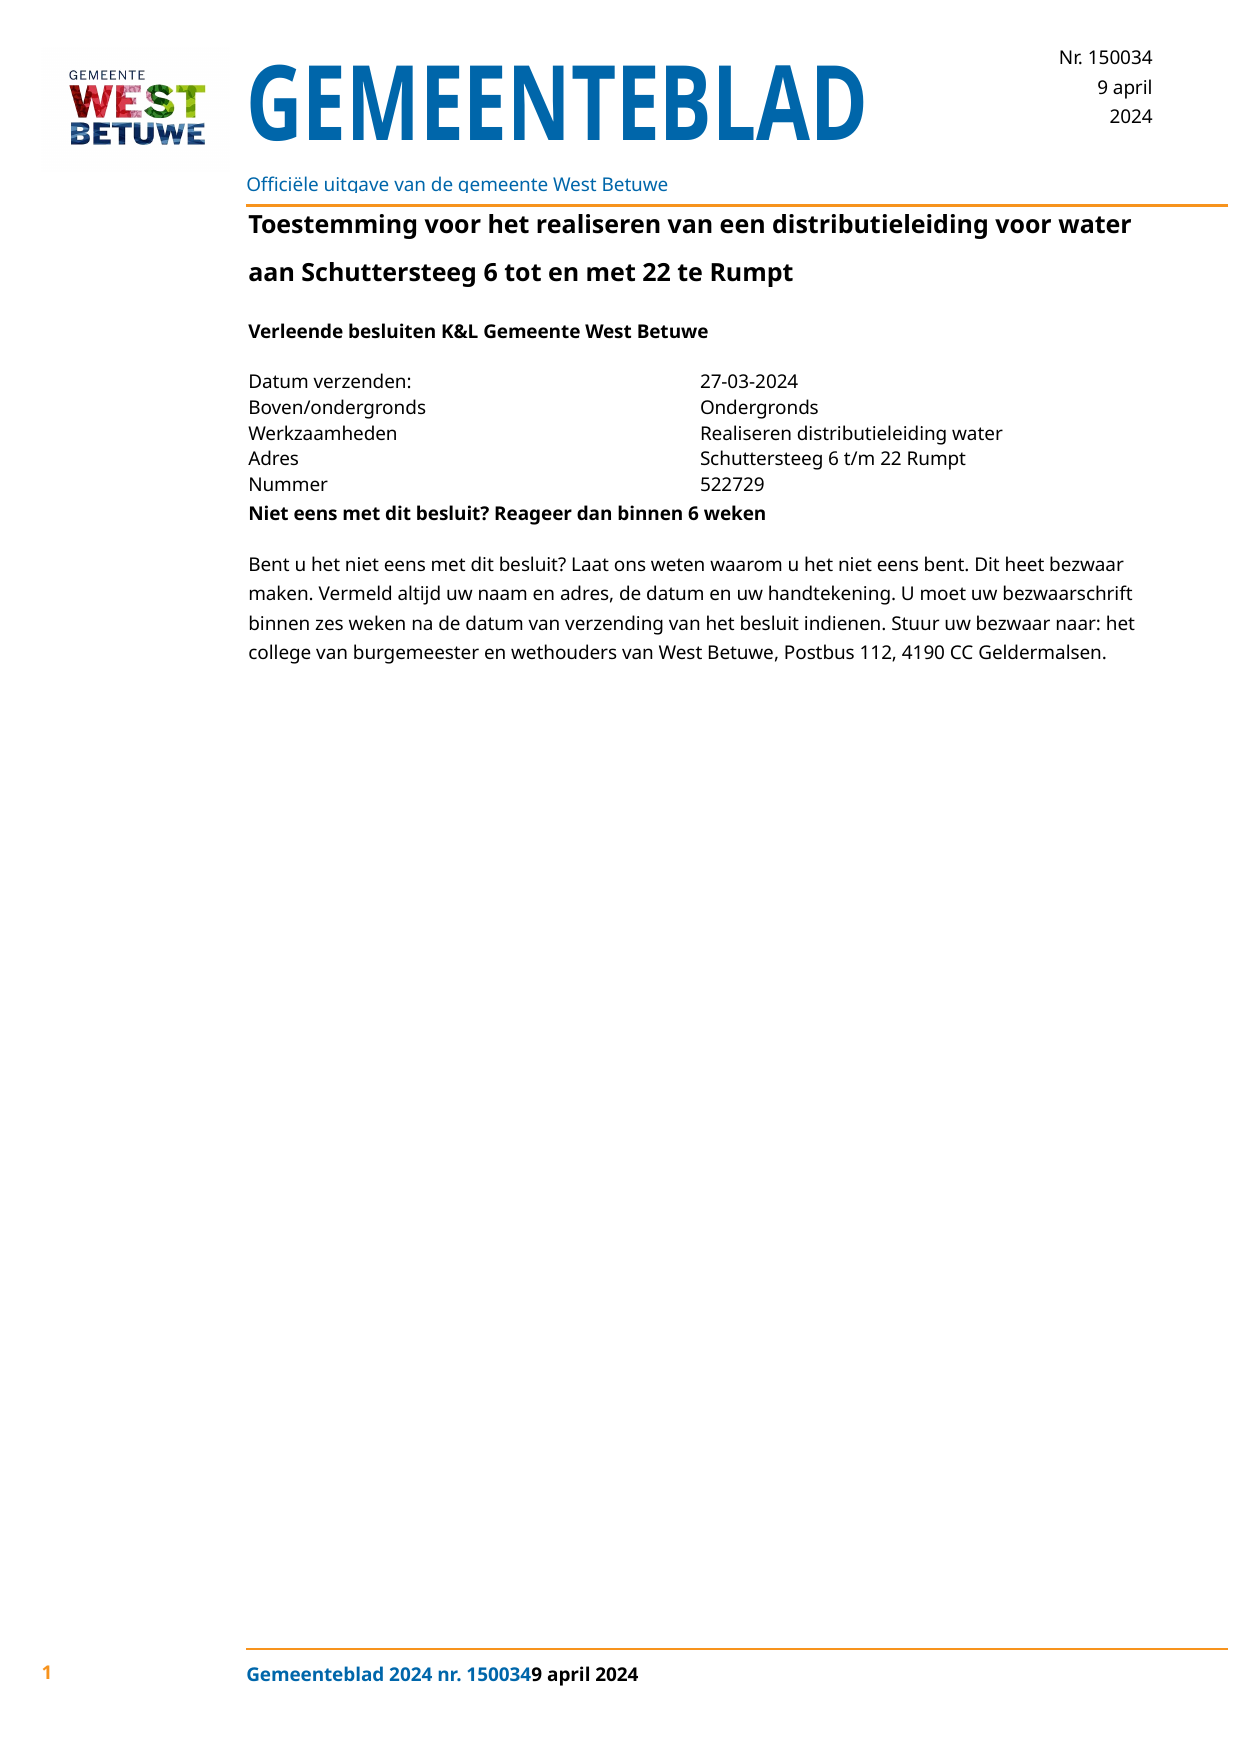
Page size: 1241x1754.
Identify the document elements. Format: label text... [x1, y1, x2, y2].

table_cell Nummer [248, 471, 700, 497]
text Verleende besluiten K&L Gemeente West Betuwe [248, 318, 1152, 344]
table_cell Boven/ondergronds [248, 394, 700, 420]
table_cell Realiseren distributieleiding water [700, 420, 1152, 446]
text Bent u het niet eens met dit besluit? Laat ons weten waarom u het niet eens bent. Dit heet bezwaar maken. Vermeld altijd uw naam en adres, de datum en uw handtekening. U moet uw bezwaarschrift binnen zes weken na de datum van verzending van het besluit indienen. Stuur uw bezwaar naar: het college van burgemeester en wethouders van West Betuwe, Postbus 112, 4190 CC Geldermalsen. [248, 551, 1152, 665]
table_cell Ondergronds [700, 394, 1152, 420]
table_cell Schuttersteeg 6 t/m 22 Rumpt [700, 446, 1152, 471]
text Niet eens met dit besluit? Reageer dan binnen 6 weken [248, 500, 1152, 526]
table_cell Werkzaamheden [248, 420, 700, 446]
table_header Datum verzenden: [248, 369, 700, 394]
table_cell Adres [248, 446, 700, 471]
table_header 27-03-2024 [700, 369, 1152, 394]
table_cell 522729 [700, 471, 1152, 497]
text Toestemming voor het realiseren van een distributieleiding voor water aan Schuttersteeg 6 tot en met 22 te Rumpt [248, 207, 1152, 288]
picture [41, 47, 231, 172]
